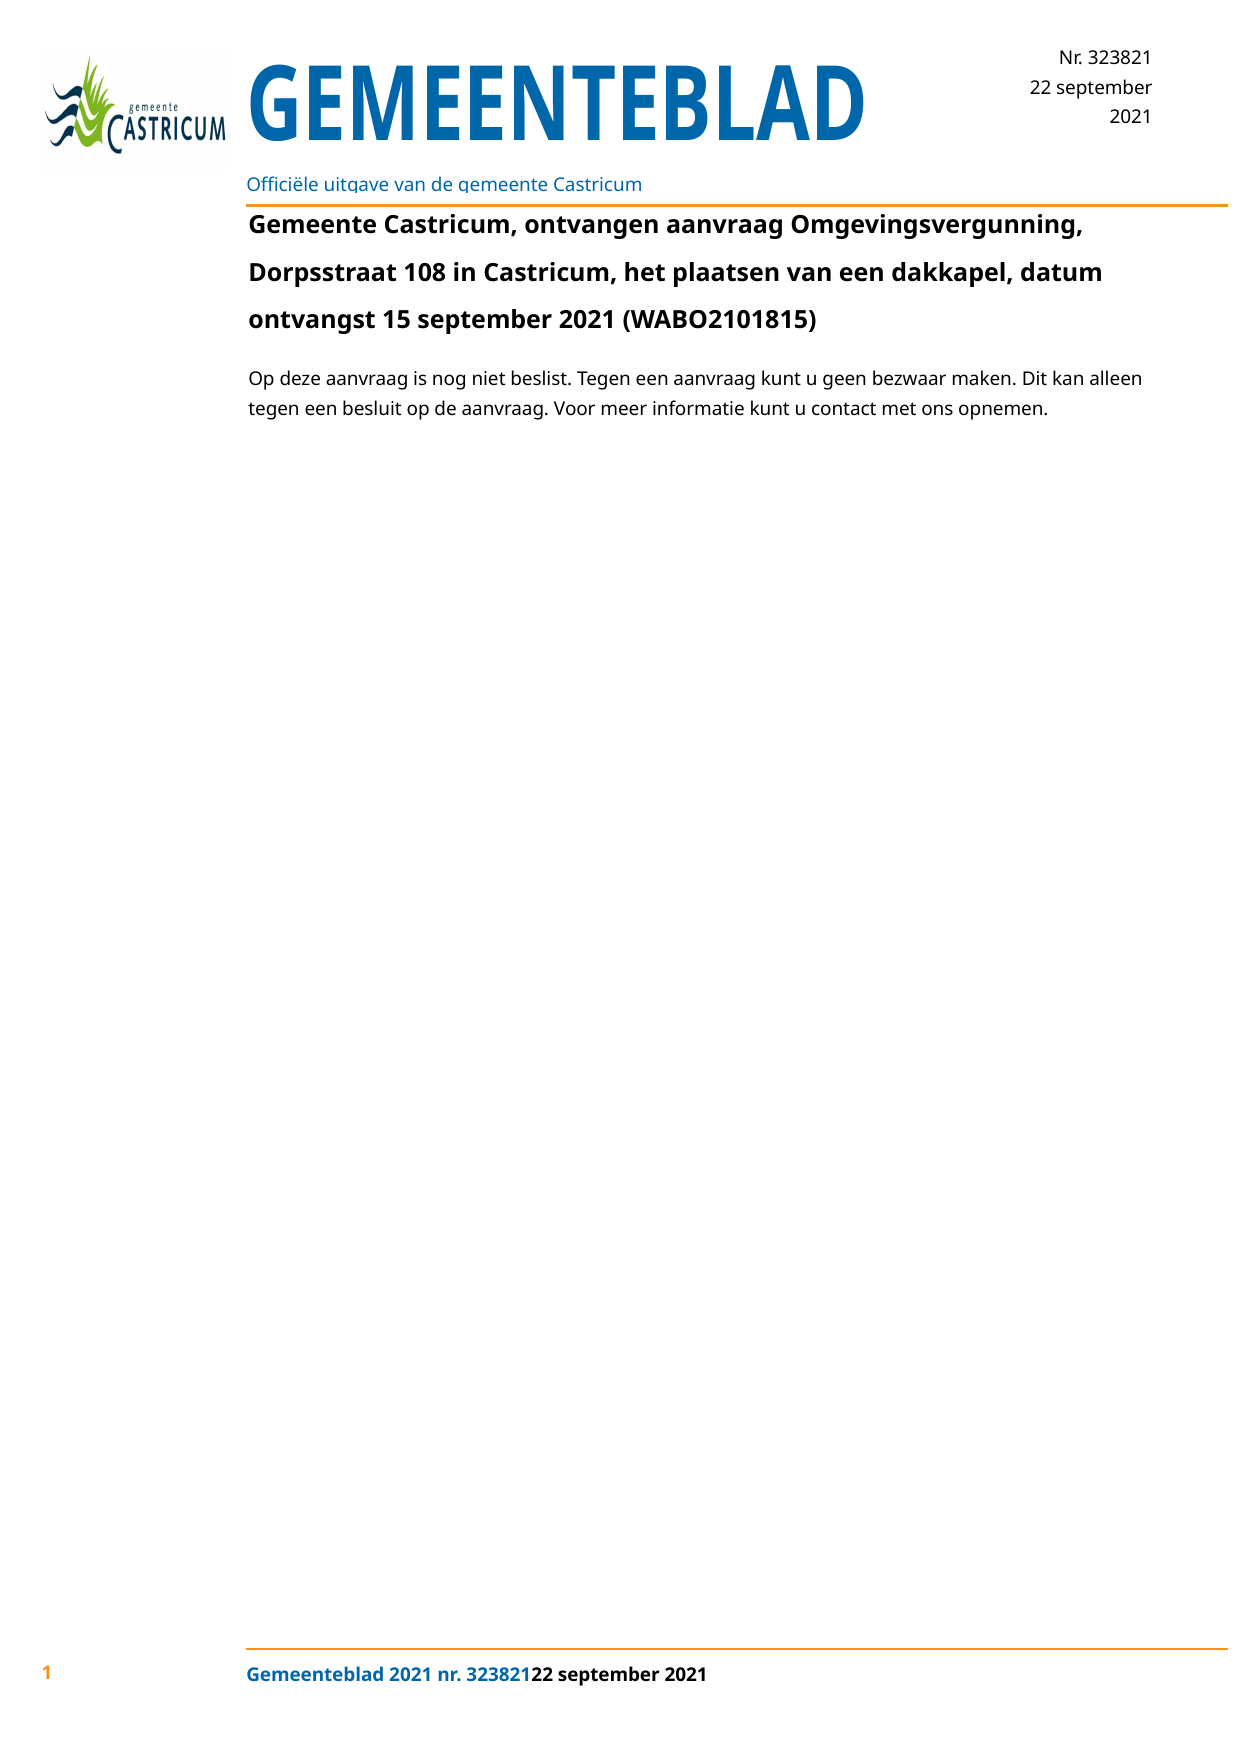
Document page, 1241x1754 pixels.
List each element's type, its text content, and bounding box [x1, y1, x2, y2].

text Op deze aanvraag is nog niet beslist. Tegen een aanvraag kunt u geen bezwaar maken. Dit kan alleen tegen een besluit op de aanvraag. Voor meer informatie kunt u contact met ons opnemen. [248, 366, 1152, 421]
text Gemeente Castricum, ontvangen aanvraag Omgevingsvergunning, Dorpsstraat 108 in Castricum, het plaatsen van een dakkapel, datum ontvangst 15 september 2021 (WABO2101815) [248, 207, 1152, 336]
picture [41, 47, 231, 172]
